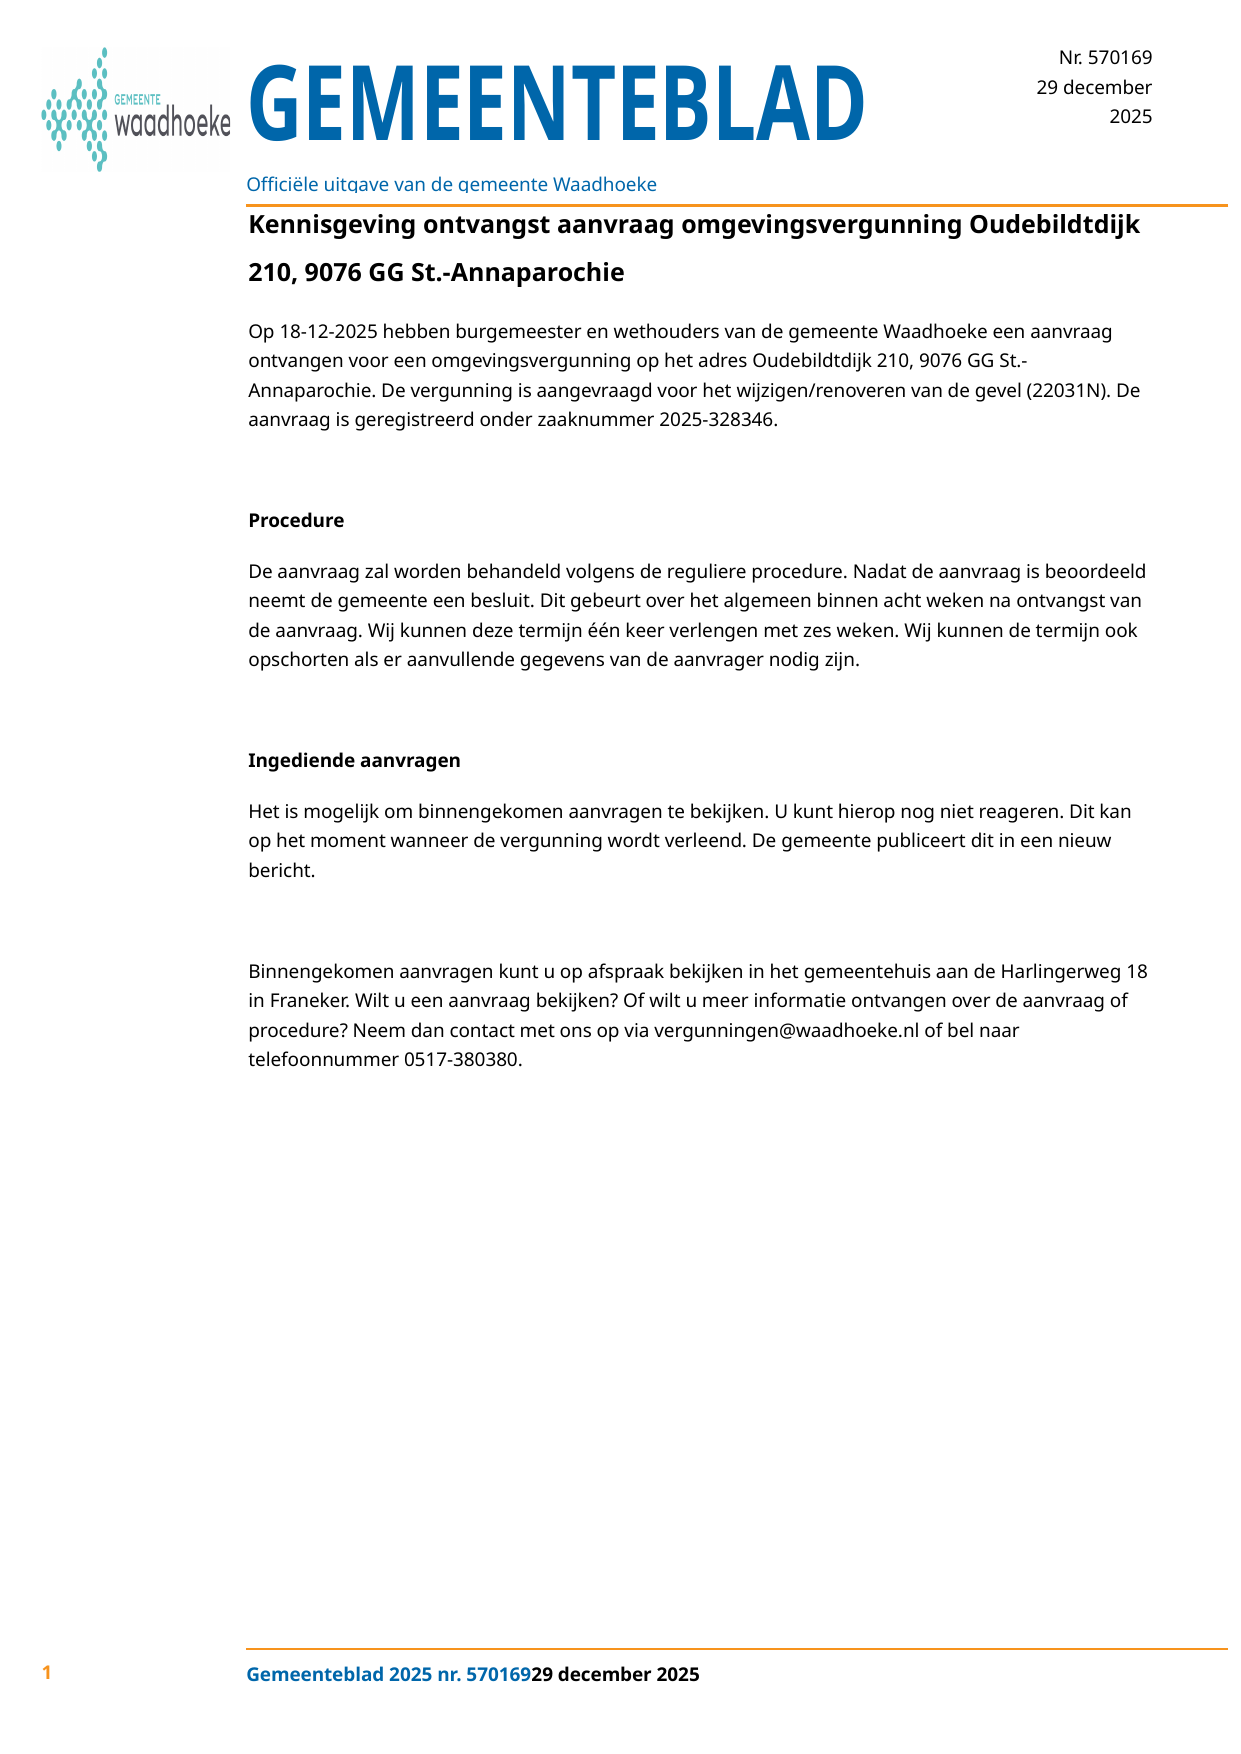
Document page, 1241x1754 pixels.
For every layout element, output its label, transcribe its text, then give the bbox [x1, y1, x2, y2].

text Ingediende aanvragen [248, 747, 1152, 773]
text Kennisgeving ontvangst aanvraag omgevingsvergunning Oudebildtdijk 210, 9076 GG St.-Annaparochie [248, 207, 1152, 288]
text De aanvraag zal worden behandeld volgens de reguliere procedure. Nadat de aanvraag is beoordeeld neemt de gemeente een besluit. Dit gebeurt over het algemeen binnen acht weken na ontvangst van de aanvraag. Wij kunnen deze termijn één keer verlengen met zes weken. Wij kunnen de termijn ook opschorten als er aanvullende gegevens van de aanvrager nodig zijn. [248, 558, 1152, 672]
text Op 18-12-2025 hebben burgemeester en wethouders van de gemeente Waadhoeke een aanvraag ontvangen voor een omgevingsvergunning op het adres Oudebildtdijk 210, 9076 GG St.-Annaparochie. De vergunning is aangevraagd voor het wijzigen/renoveren van de gevel (22031N). De aanvraag is geregistreerd onder zaaknummer 2025-328346. [248, 318, 1152, 432]
text Procedure [248, 507, 1152, 533]
picture [41, 47, 231, 172]
text Het is mogelijk om binnengekomen aanvragen te bekijken. U kunt hierop nog niet reageren. Dit kan op het moment wanneer de vergunning wordt verleend. De gemeente publiceert dit in een nieuw bericht. [248, 798, 1152, 883]
text Binnengekomen aanvragen kunt u op afspraak bekijken in het gemeentehuis aan de Harlingerweg 18 in Franeker. Wilt u een aanvraag bekijken? Of wilt u meer informatie ontvangen over de aanvraag of procedure? Neem dan contact met ons op via vergunningen@waadhoeke.nl of bel naar telefoonnummer 0517-380380. [248, 958, 1152, 1072]
